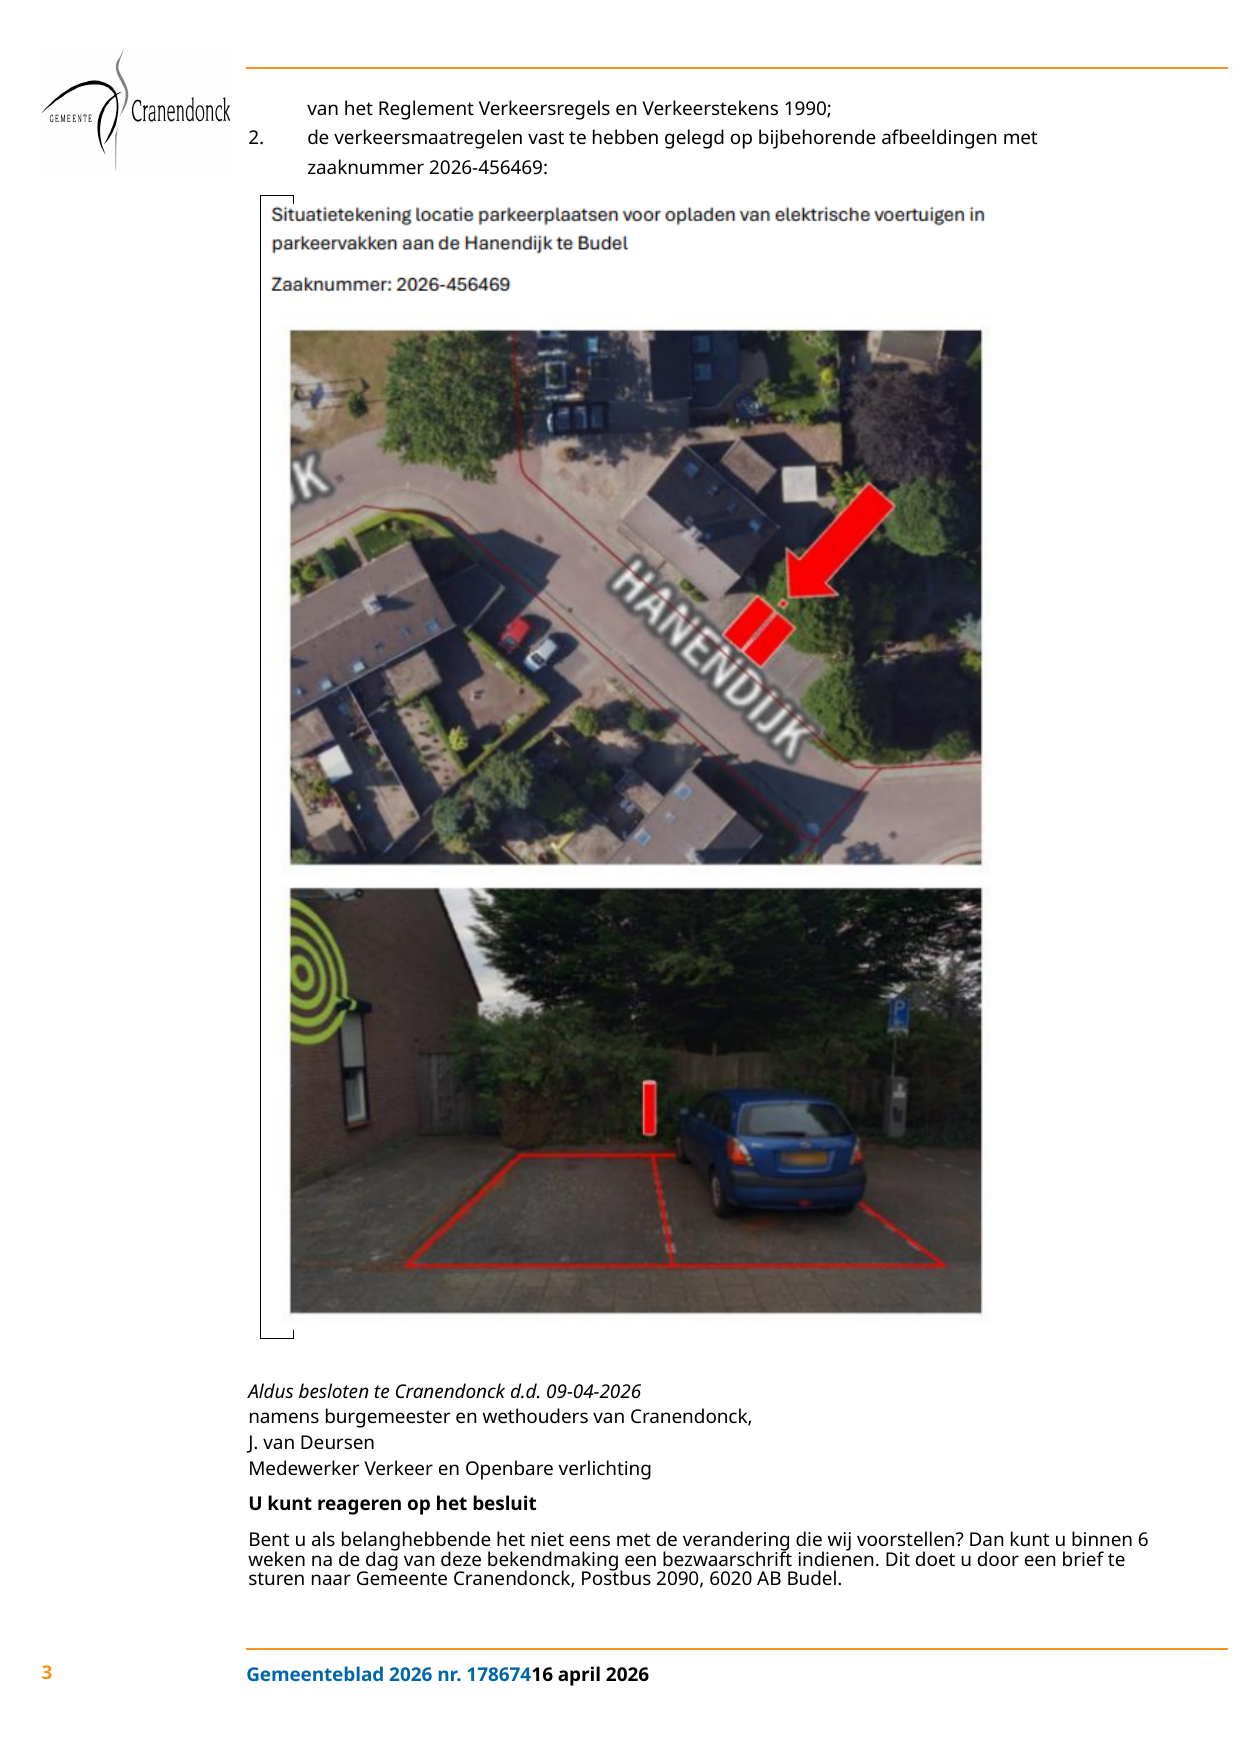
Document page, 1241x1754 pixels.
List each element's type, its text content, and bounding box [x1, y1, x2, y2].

text Medewerker Verkeer en Openbare verlichting [248, 1455, 1152, 1481]
picture [268, 204, 1037, 1330]
text Aldus besloten te Cranendonck d.d. 09-04-2026 [248, 1378, 1152, 1404]
text U kunt reageren op het besluit [248, 1494, 1152, 1514]
text namens burgemeester en wethouders van Cranendonck, [248, 1404, 1152, 1429]
text J. van Deursen [248, 1429, 1152, 1455]
list van het Reglement Verkeersregels en Verkeerstekens 1990; [248, 95, 1152, 121]
text Bent u als belanghebbende het niet eens met de verandering die wij voorstellen? Dan kunt u binnen 6 weken na de dag van deze bekendmaking een bezwaarschrift indienen. Dit doet u door een brief te sturen naar Gemeente Cranendonck, Postbus 2090, 6020 AB Budel. [248, 1531, 1152, 1589]
picture [41, 47, 231, 172]
list de verkeersmaatregelen vast te hebben gelegd op bijbehorende afbeeldingen met zaaknummer 2026-456469: [248, 124, 1152, 180]
